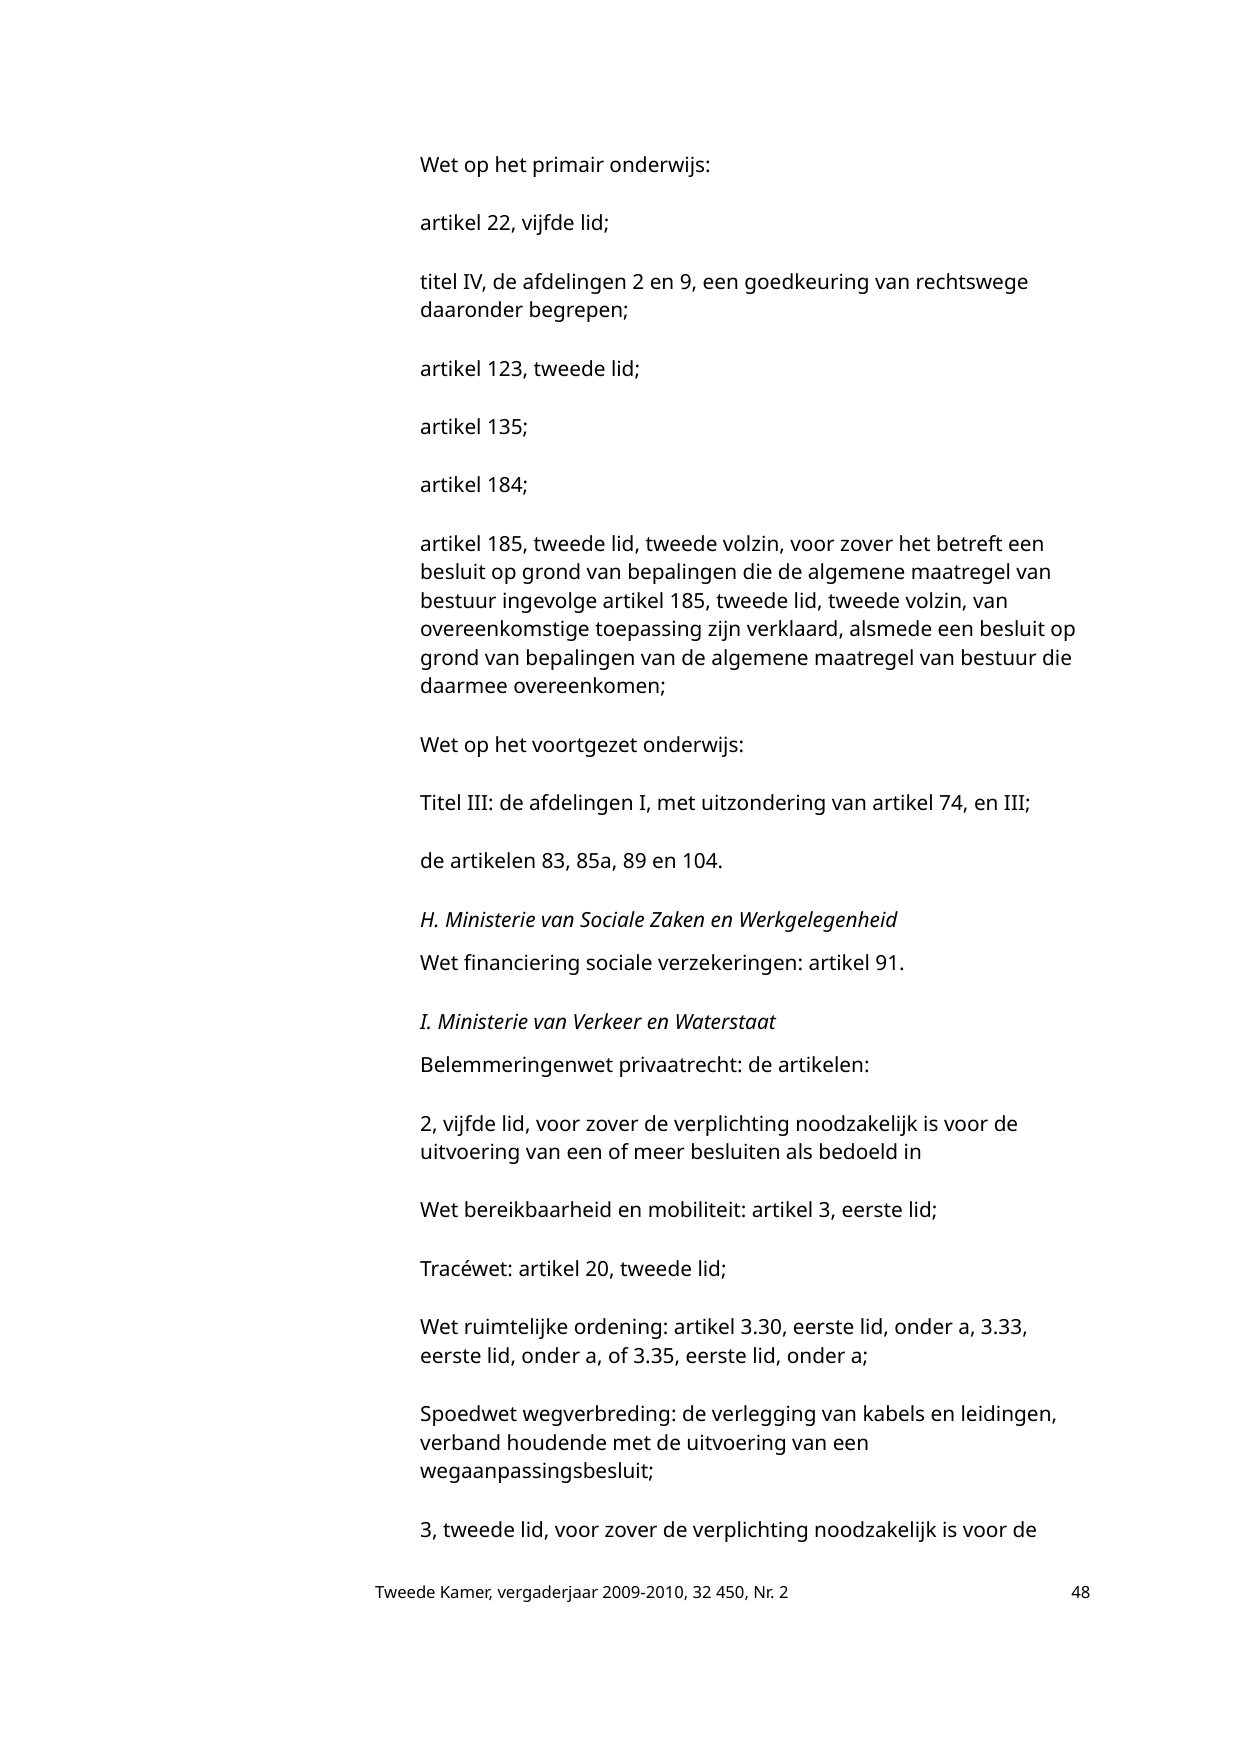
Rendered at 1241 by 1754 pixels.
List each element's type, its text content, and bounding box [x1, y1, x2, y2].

text de artikelen 83, 85a, 89 en 104. [420, 847, 1090, 875]
text 3, tweede lid, voor zover de verplichting noodzakelijk is voor de [420, 1515, 1090, 1543]
text artikel 185, tweede lid, tweede volzin, voor zover het betreft een besluit op grond van bepalingen die de algemene maatregel van bestuur ingevolge artikel 185, tweede lid, tweede volzin, van overeenkomstige toepassing zijn verklaard, alsmede een besluit op grond van bepalingen van de algemene maatregel van bestuur die daarmee overeenkomen; [420, 529, 1090, 700]
text artikel 22, vijfde lid; [420, 208, 1090, 237]
text Wet op het voortgezet onderwijs: [420, 730, 1090, 758]
text I. Ministerie van Verkeer en Waterstaat [420, 1007, 1090, 1035]
text Tracéwet: artikel 20, tweede lid; [420, 1254, 1090, 1282]
text Titel III: de afdelingen I, met uitzondering van artikel 74, en III; [420, 788, 1090, 817]
text Spoedwet wegverbreding: de verlegging van kabels en leidingen, verband houdende met de uitvoering van een wegaanpassingsbesluit; [420, 1399, 1090, 1485]
text artikel 123, tweede lid; [420, 354, 1090, 382]
text Wet op het primair onderwijs: [420, 150, 1090, 178]
text artikel 184; [420, 471, 1090, 499]
text H. Ministerie van Sociale Zaken en Werkgelegenheid [420, 905, 1090, 933]
text titel IV, de afdelingen 2 en 9, een goedkeuring van rechtswege daaronder begrepen; [420, 267, 1090, 324]
text Wet ruimtelijke ordening: artikel 3.30, eerste lid, onder a, 3.33, eerste lid, onder a, of 3.35, eerste lid, onder a; [420, 1312, 1090, 1369]
text Belemmeringenwet privaatrecht: de artikelen: [420, 1050, 1090, 1079]
text artikel 135; [420, 412, 1090, 441]
text 2, vijfde lid, voor zover de verplichting noodzakelijk is voor de uitvoering van een of meer besluiten als bedoeld in [420, 1109, 1090, 1166]
text Wet financiering sociale verzekeringen: artikel 91. [420, 948, 1090, 977]
text Wet bereikbaarheid en mobiliteit: artikel 3, eerste lid; [420, 1196, 1090, 1224]
